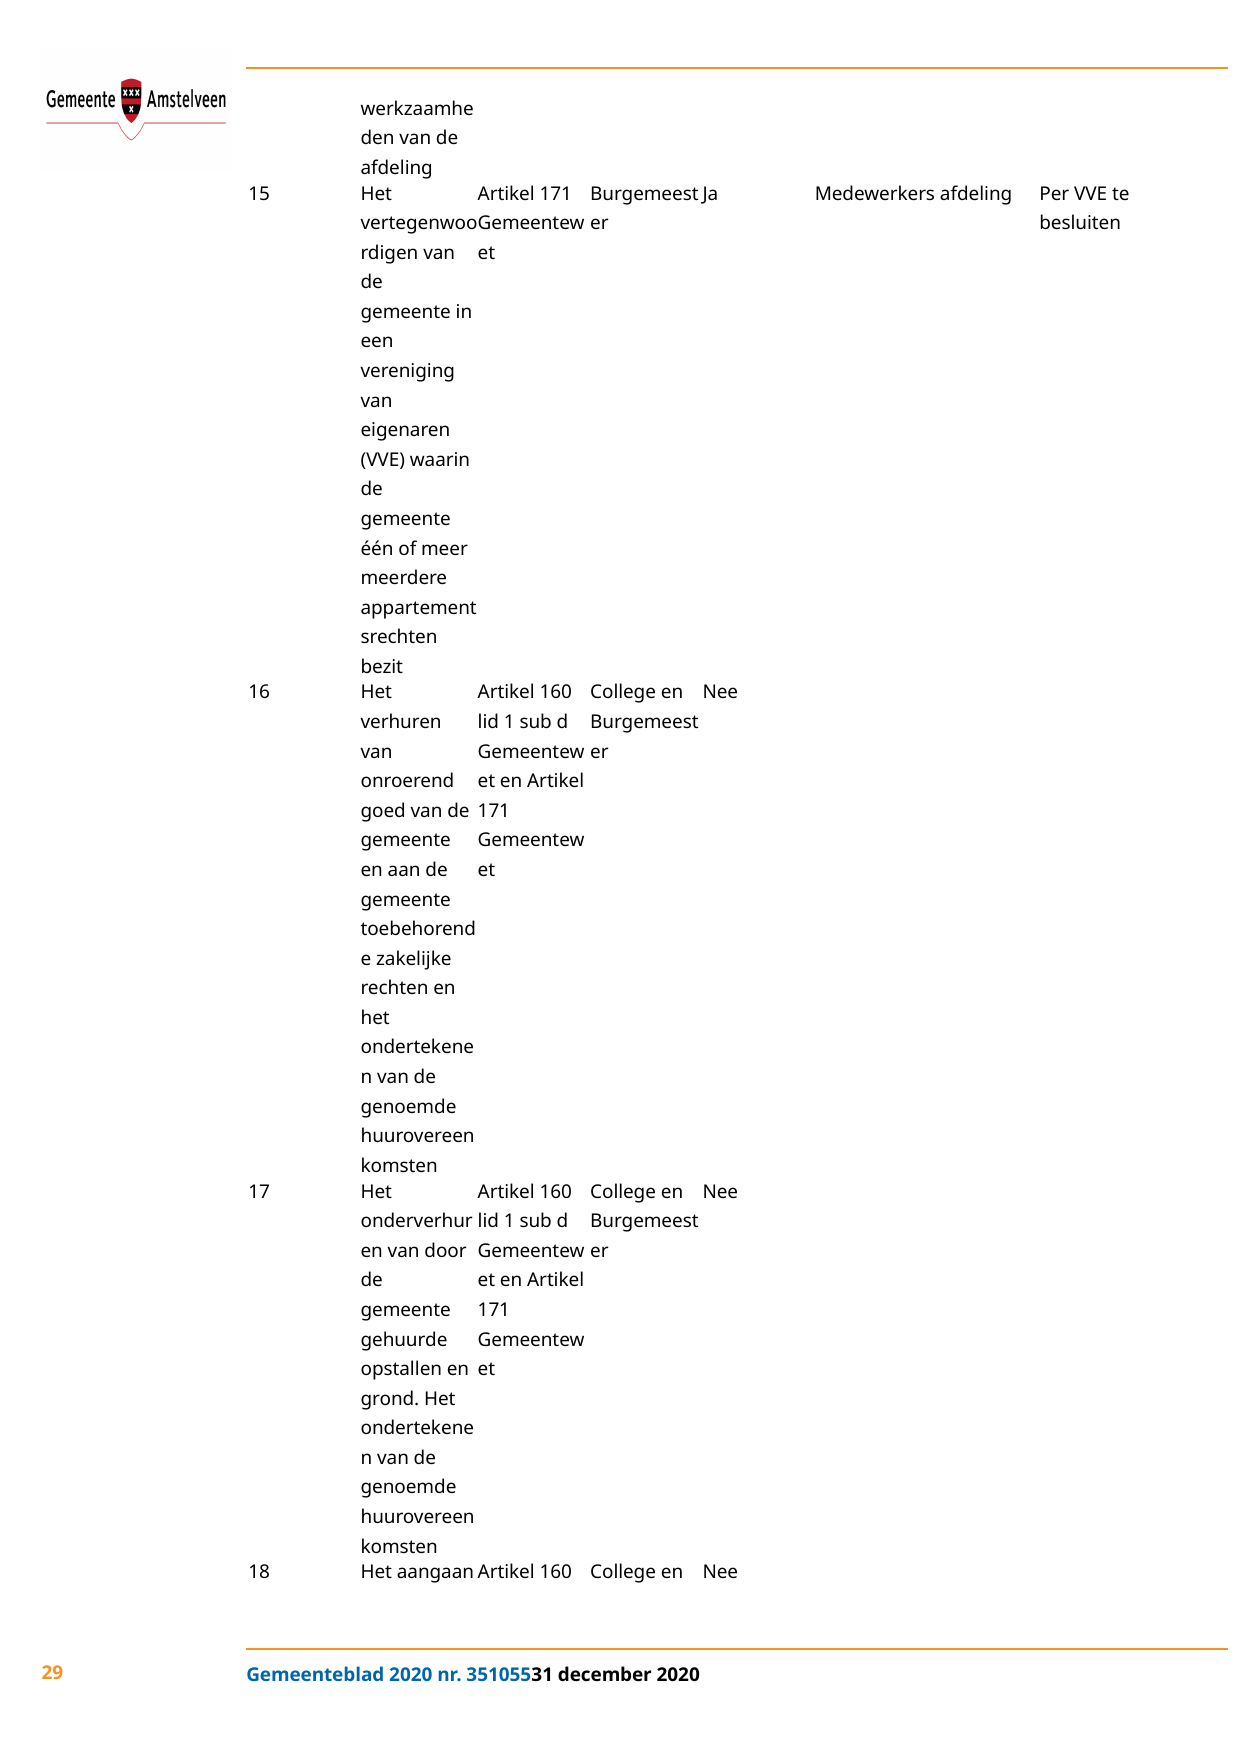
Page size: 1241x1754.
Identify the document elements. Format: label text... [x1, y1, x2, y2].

table_cell Artikel 171 Gemeentewet [478, 180, 590, 679]
table_cell College en Burgemeester [590, 679, 702, 1178]
table_cell 16 [248, 679, 360, 1178]
table_cell College en Burgemeester [590, 1178, 702, 1558]
table_cell Nee [702, 1178, 814, 1558]
table_cell [1039, 1559, 1152, 1584]
table_cell [702, 95, 814, 180]
table_cell Nee [702, 1559, 814, 1584]
table_cell Artikel 160 lid 1 sub d Gemeentewet en Artikel 171 Gemeentewet [478, 1178, 590, 1558]
table_cell Nee [702, 679, 814, 1178]
picture [41, 47, 231, 172]
table_cell [478, 95, 590, 180]
table_cell Medewerkers afdeling [815, 180, 1039, 679]
table_cell [1039, 95, 1152, 180]
table_cell [590, 95, 702, 180]
table_cell Het verhuren van onroerend goed van de gemeente en aan de gemeente toebehorende zakelijke rechten en het ondertekenen van de genoemde huurovereenkomsten [360, 679, 477, 1178]
table_cell Het vertegenwoordigen van de gemeente in een vereniging van eigenaren (VVE) waarin de gemeente één of meer meerdere appartementsrechten bezit [360, 180, 477, 679]
table_cell [1039, 679, 1152, 1178]
table_cell [815, 1559, 1039, 1584]
table_cell 18 [248, 1559, 360, 1584]
table_cell Ja [702, 180, 814, 679]
table_cell 15 [248, 180, 360, 679]
table_cell Per VVE te besluiten [1039, 180, 1152, 679]
table_cell College en [590, 1559, 702, 1584]
table_cell Het onderverhuren van door de gemeente gehuurde opstallen en grond. Het ondertekenen van de genoemde huurovereenkomsten [360, 1178, 477, 1558]
table_cell [815, 1178, 1039, 1558]
table_cell Het aangaan [360, 1559, 477, 1584]
table_cell Artikel 160 [478, 1559, 590, 1584]
table_cell [1039, 1178, 1152, 1558]
table_cell werkzaamheden van de afdeling [360, 95, 477, 180]
table_cell 17 [248, 1178, 360, 1558]
table_cell Artikel 160 lid 1 sub d Gemeentewet en Artikel 171 Gemeentewet [478, 679, 590, 1178]
table_cell [248, 95, 360, 180]
table_cell [815, 679, 1039, 1178]
table_cell [815, 95, 1039, 180]
table_cell Burgemeester [590, 180, 702, 679]
